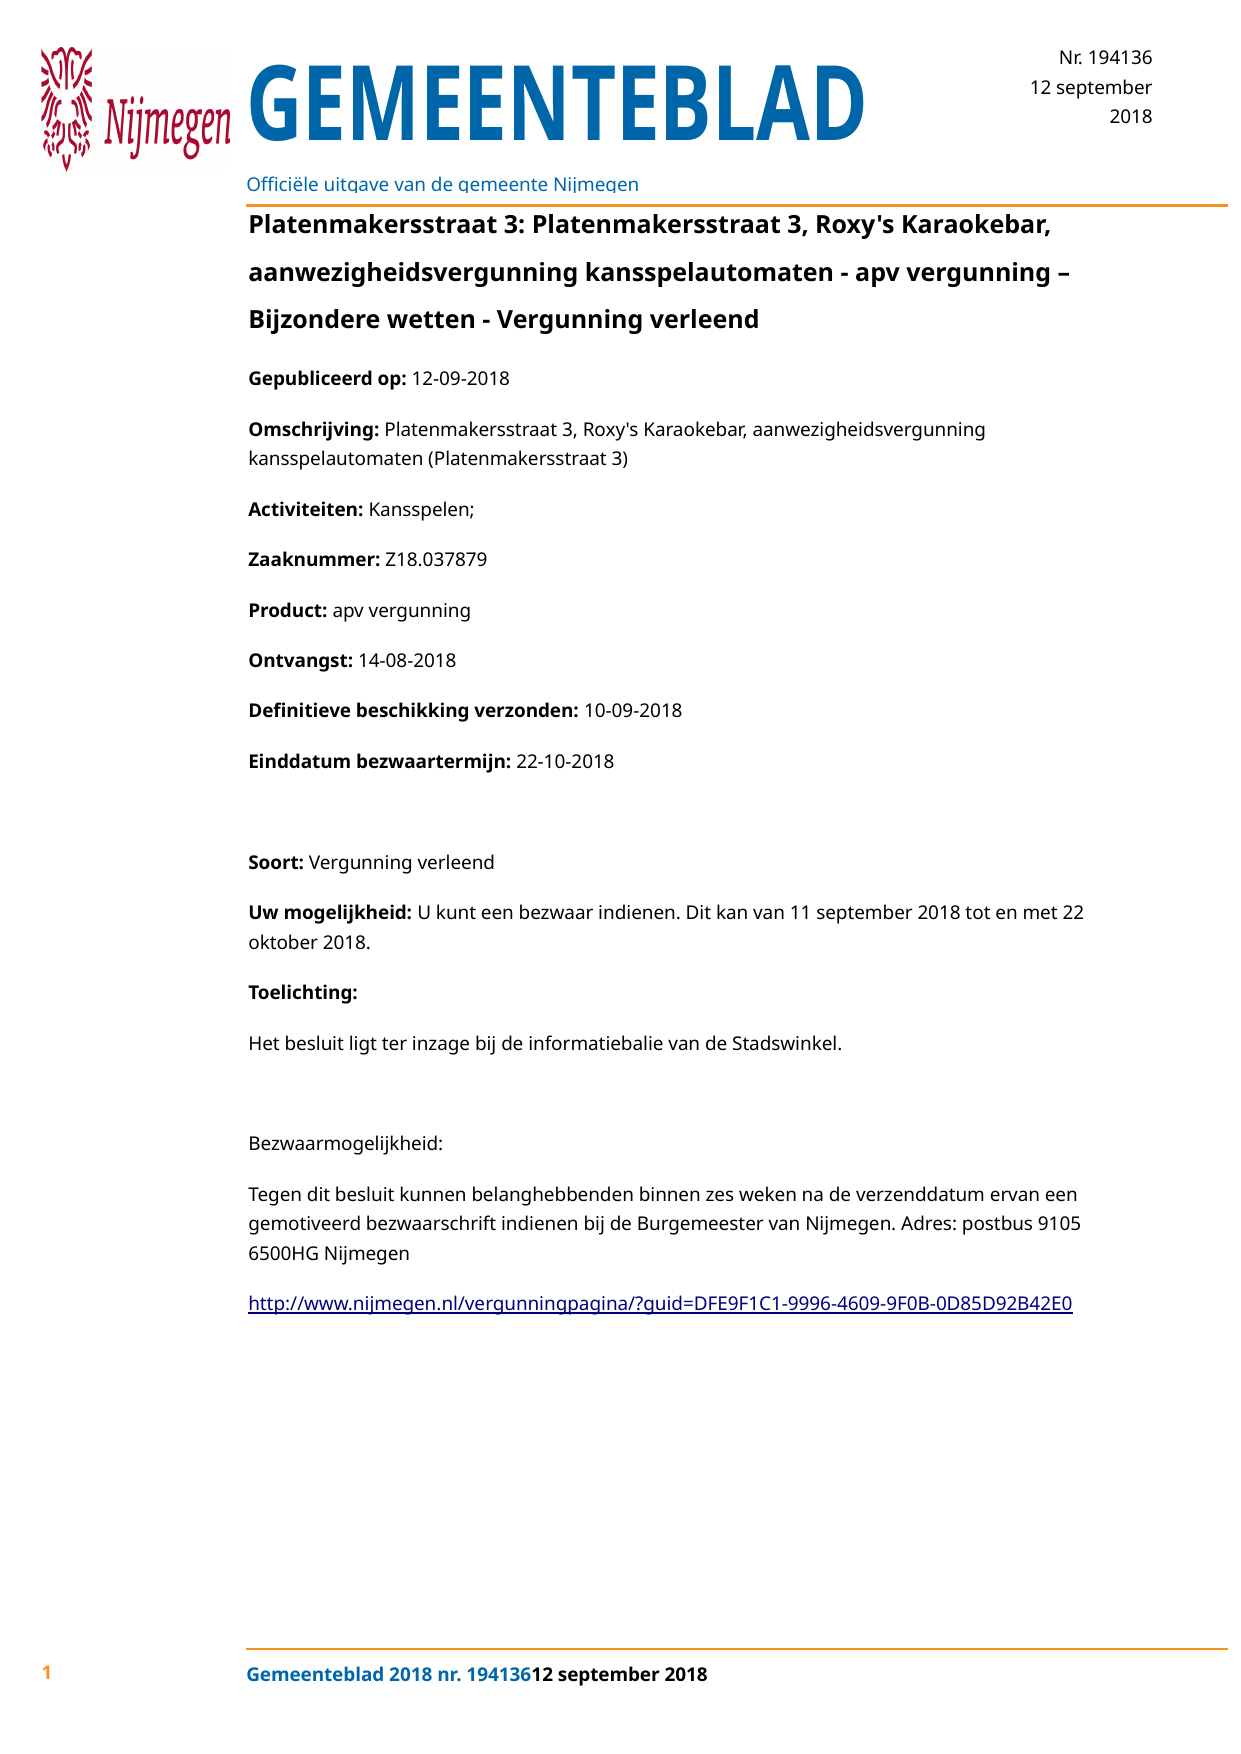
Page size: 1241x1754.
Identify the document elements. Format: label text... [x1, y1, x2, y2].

text Ontvangst: 14-08-2018 [248, 647, 1152, 673]
text Het besluit ligt ter inzage bij de informatiebalie van de Stadswinkel. [248, 1030, 1152, 1055]
text Activiteiten: Kansspelen; [248, 496, 1152, 522]
text Toelichting: [248, 979, 1152, 1005]
text Product: apv vergunning [248, 597, 1152, 622]
picture [41, 47, 231, 172]
text Soort: Vergunning verleend [248, 849, 1152, 874]
text Definitieve beschikking verzonden: 10-09-2018 [248, 698, 1152, 723]
text Omschrijving: Platenmakersstraat 3, Roxy's Karaokebar, aanwezigheidsvergunning kansspelautomaten (Platenmakersstraat 3) [248, 416, 1152, 471]
text Gepubliceerd op: 12-09-2018 [248, 366, 1152, 391]
text Einddatum bezwaartermijn: 22-10-2018 [248, 748, 1152, 774]
text Zaaknummer: Z18.037879 [248, 546, 1152, 572]
text Platenmakersstraat 3: Platenmakersstraat 3, Roxy's Karaokebar, aanwezigheidsvergunning kansspelautomaten - apv vergunning – Bijzondere wetten - Vergunning verleend [248, 207, 1152, 336]
text Bezwaarmogelijkheid: [248, 1131, 1152, 1156]
text http://www.nijmegen.nl/vergunningpagina/?guid=DFE9F1C1-9996-4609-9F0B-0D85D92B42E0 [248, 1291, 1152, 1316]
text Uw mogelijkheid: U kunt een bezwaar indienen. Dit kan van 11 september 2018 tot en met 22 oktober 2018. [248, 899, 1152, 954]
text Tegen dit besluit kunnen belanghebbenden binnen zes weken na de verzenddatum ervan een gemotiveerd bezwaarschrift indienen bij de Burgemeester van Nijmegen. Adres: postbus 9105 6500HG Nijmegen [248, 1181, 1152, 1266]
